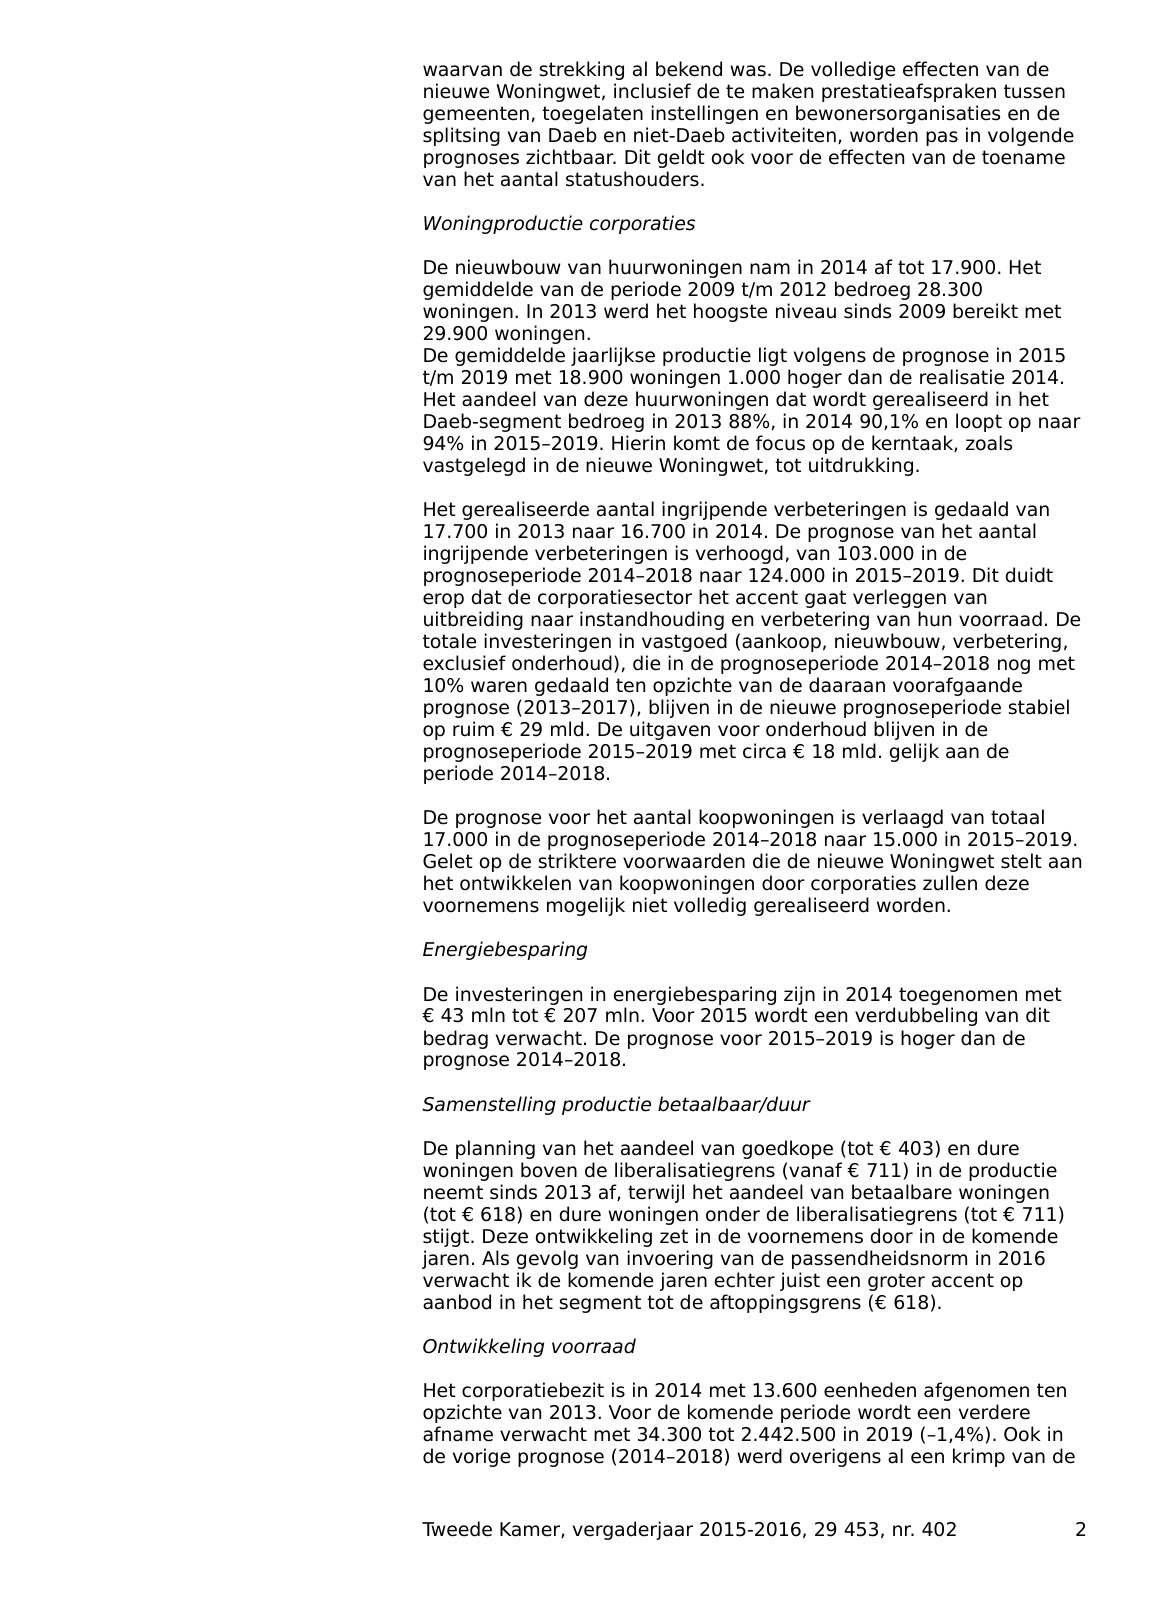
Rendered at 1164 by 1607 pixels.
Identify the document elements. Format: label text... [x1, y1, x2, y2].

text De prognose voor het aantal koopwoningen is verlaagd van totaal 17.000 in de prognoseperiode 2014–2018 naar 15.000 in 2015–2019. Gelet op de striktere voorwaarden die de nieuwe Woningwet stelt aan het ontwikkelen van koopwoningen door corporaties zullen deze voornemens mogelijk niet volledig gerealiseerd worden. [422, 807, 1087, 917]
text waarvan de strekking al bekend was. De volledige effecten van de nieuwe Woningwet, inclusief de te maken prestatieafspraken tussen gemeenten, toegelaten instellingen en bewonersorganisaties en de splitsing van Daeb en niet-Daeb activiteiten, worden pas in volgende prognoses zichtbaar. Dit geldt ook voor de effecten van de toename van het aantal statushouders. [422, 59, 1087, 191]
text De investeringen in energiebesparing zijn in 2014 toegenomen met € 43 mln tot € 207 mln. Voor 2015 wordt een verdubbeling van dit bedrag verwacht. De prognose voor 2015–2019 is hoger dan de prognose 2014–2018. [422, 983, 1087, 1071]
subtitle Energiebesparing [422, 939, 1087, 961]
subtitle Ontwikkeling voorraad [422, 1336, 1087, 1358]
subtitle Woningproductie corporaties [422, 213, 1087, 235]
text De gemiddelde jaarlijkse productie ligt volgens de prognose in 2015 t/m 2019 met 18.900 woningen 1.000 hoger dan de realisatie 2014. Het aandeel van deze huurwoningen dat wordt gerealiseerd in het Daeb-segment bedroeg in 2013 88%, in 2014 90,1% en loopt op naar 94% in 2015–2019. Hierin komt de focus op de kerntaak, zoals vastgelegd in de nieuwe Woningwet, tot uitdrukking. [422, 345, 1087, 477]
subtitle Samenstelling productie betaalbaar/duur [422, 1093, 1087, 1116]
text De planning van het aandeel van goedkope (tot € 403) en dure woningen boven de liberalisatiegrens (vanaf € 711) in de productie neemt sinds 2013 af, terwijl het aandeel van betaalbare woningen (tot € 618) en dure woningen onder de liberalisatiegrens (tot € 711) stijgt. Deze ontwikkeling zet in de voornemens door in de komende jaren. Als gevolg van invoering van de passendheidsnorm in 2016 verwacht ik de komende jaren echter juist een groter accent op aanbod in het segment tot de aftoppingsgrens (€ 618). [422, 1138, 1087, 1313]
text De nieuwbouw van huurwoningen nam in 2014 af tot 17.900. Het gemiddelde van de periode 2009 t/m 2012 bedroeg 28.300 woningen. In 2013 werd het hoogste niveau sinds 2009 bereikt met 29.900 woningen. [422, 257, 1087, 345]
text Het gerealiseerde aantal ingrijpende verbeteringen is gedaald van 17.700 in 2013 naar 16.700 in 2014. De prognose van het aantal ingrijpende verbeteringen is verhoogd, van 103.000 in de prognoseperiode 2014–2018 naar 124.000 in 2015–2019. Dit duidt erop dat de corporatiesector het accent gaat verleggen van uitbreiding naar instandhouding en verbetering van hun voorraad. De totale investeringen in vastgoed (aankoop, nieuwbouw, verbetering, exclusief onderhoud), die in de prognoseperiode 2014–2018 nog met 10% waren gedaald ten opzichte van de daaraan voorafgaande prognose (2013–2017), blijven in de nieuwe prognoseperiode stabiel op ruim € 29 mld. De uitgaven voor onderhoud blijven in de prognoseperiode 2015–2019 met circa € 18 mld. gelijk aan de periode 2014–2018. [422, 499, 1087, 785]
text Het corporatiebezit is in 2014 met 13.600 eenheden afgenomen ten opzichte van 2013. Voor de komende periode wordt een verdere afname verwacht met 34.300 tot 2.442.500 in 2019 (–1,4%). Ook in de vorige prognose (2014–2018) werd overigens al een krimp van de [422, 1380, 1087, 1468]
